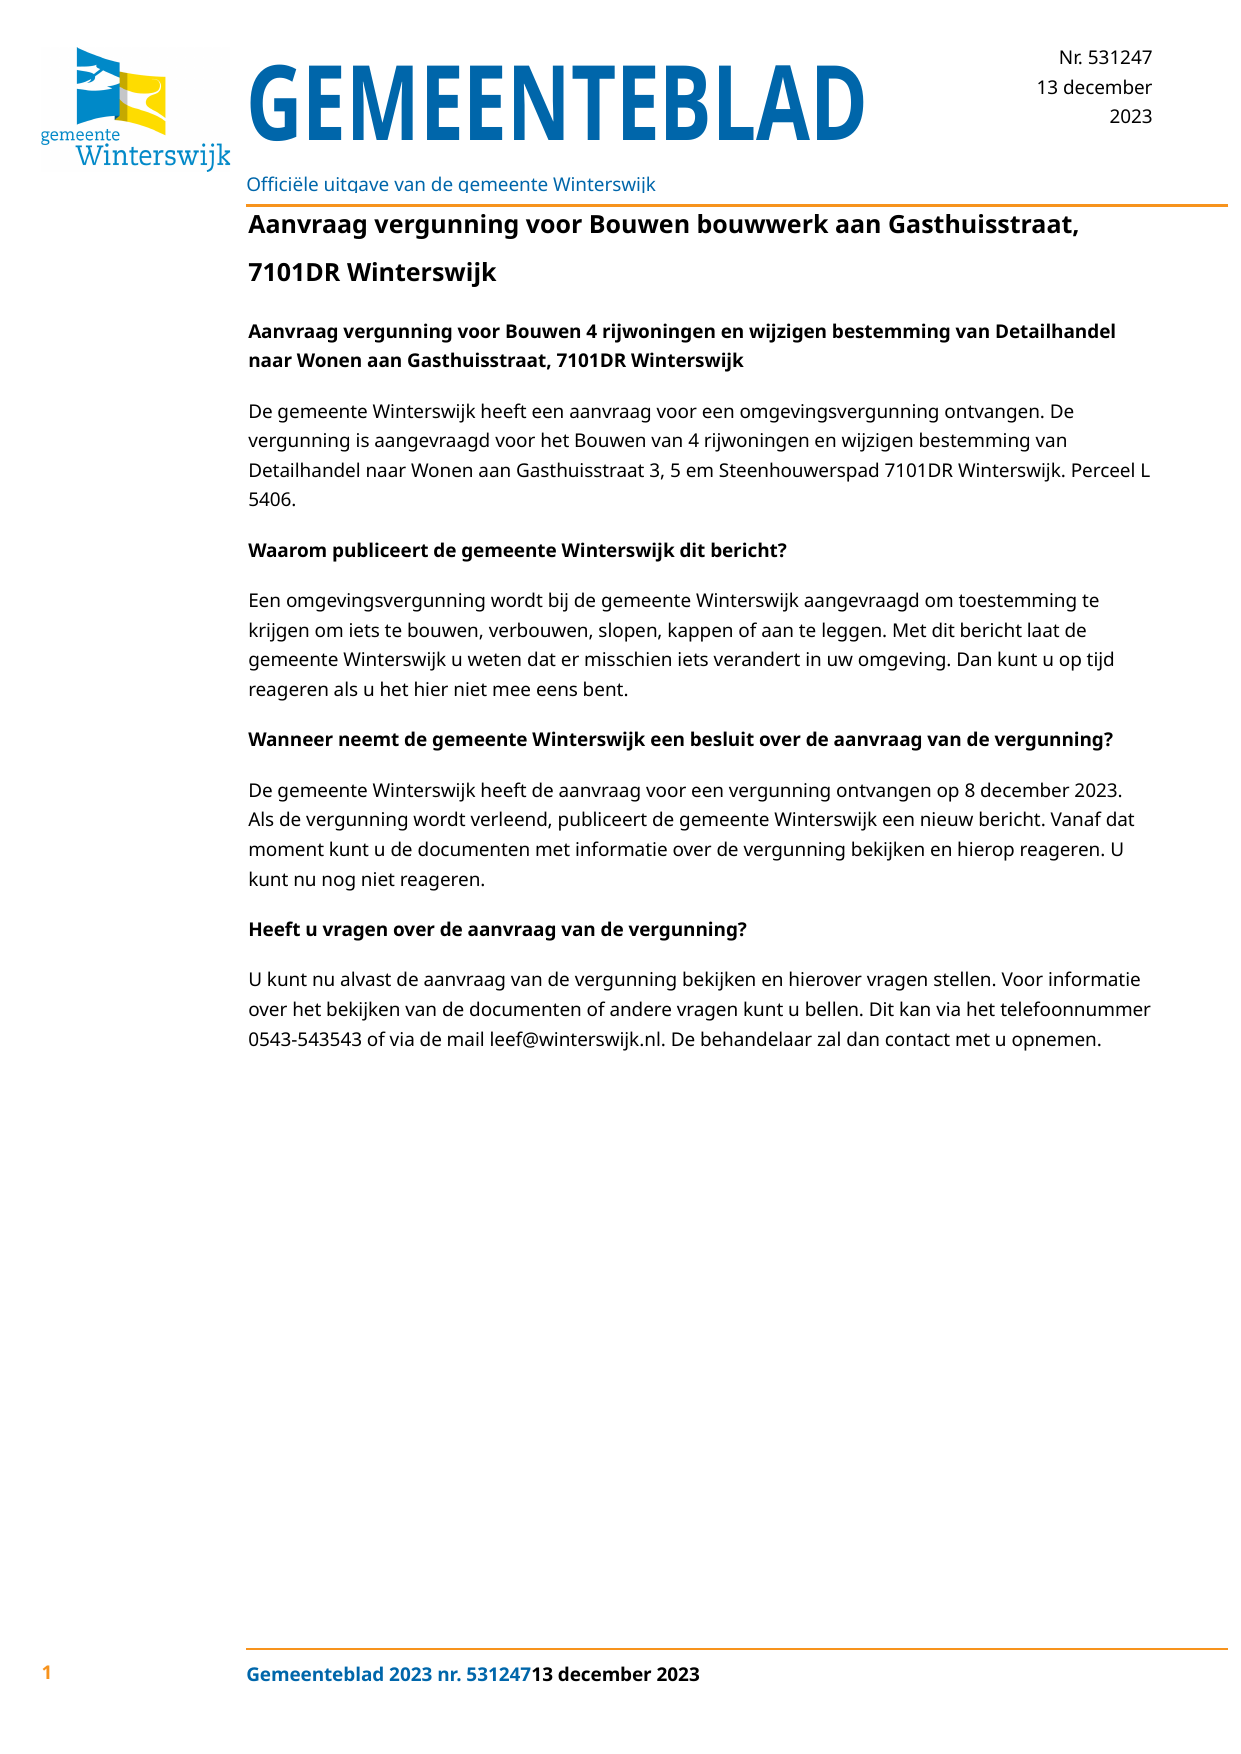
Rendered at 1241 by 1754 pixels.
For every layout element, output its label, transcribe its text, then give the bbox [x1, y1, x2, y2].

picture [41, 47, 231, 172]
text Waarom publiceert de gemeente Winterswijk dit bericht? [248, 537, 1152, 563]
text Wanneer neemt de gemeente Winterswijk een besluit over de aanvraag van de vergunning? [248, 727, 1152, 752]
text De gemeente Winterswijk heeft de aanvraag voor een vergunning ontvangen op 8 december 2023. Als de vergunning wordt verleend, publiceert de gemeente Winterswijk een nieuw bericht. Vanaf dat moment kunt u de documenten met informatie over de vergunning bekijken en hierop reageren. U kunt nu nog niet reageren. [248, 777, 1152, 892]
text Een omgevingsvergunning wordt bij de gemeente Winterswijk aangevraagd om toestemming te krijgen om iets te bouwen, verbouwen, slopen, kappen of aan te leggen. Met dit bericht laat de gemeente Winterswijk u weten dat er misschien iets verandert in uw omgeving. Dan kunt u op tijd reageren als u het hier niet mee eens bent. [248, 587, 1152, 702]
text Aanvraag vergunning voor Bouwen 4 rijwoningen en wijzigen bestemming van Detailhandel naar Wonen aan Gasthuisstraat, 7101DR Winterswijk [248, 318, 1152, 373]
text U kunt nu alvast de aanvraag van de vergunning bekijken en hierover vragen stellen. Voor informatie over het bekijken van de documenten of andere vragen kunt u bellen. Dit kan via het telefoonnummer 0543-543543 of via de mail leef@winterswijk.nl. De behandelaar zal dan contact met u opnemen. [248, 967, 1152, 1052]
text Aanvraag vergunning voor Bouwen bouwwerk aan Gasthuisstraat, 7101DR Winterswijk [248, 207, 1152, 288]
text De gemeente Winterswijk heeft een aanvraag voor een omgevingsvergunning ontvangen. De vergunning is aangevraagd voor het Bouwen van 4 rijwoningen en wijzigen bestemming van Detailhandel naar Wonen aan Gasthuisstraat 3, 5 em Steenhouwerspad 7101DR Winterswijk. Perceel L 5406. [248, 398, 1152, 512]
text Heeft u vragen over de aanvraag van de vergunning? [248, 916, 1152, 942]
picture [225, 153, 231, 162]
